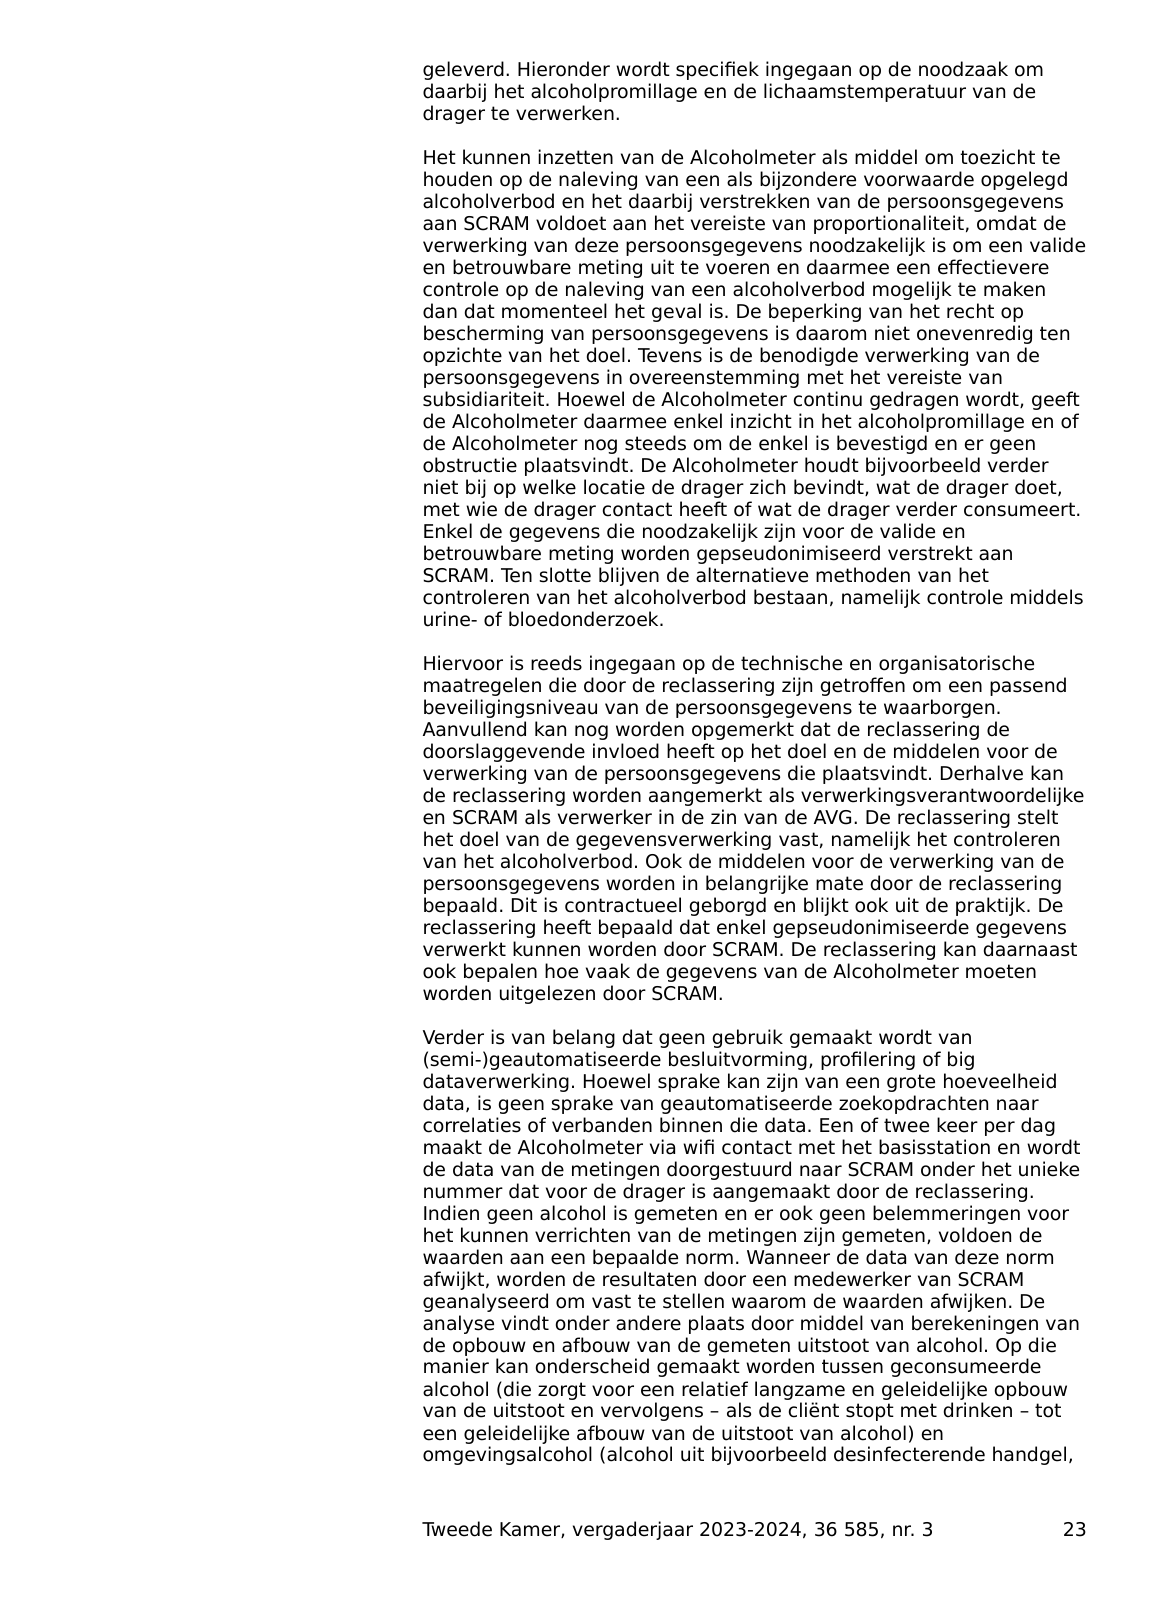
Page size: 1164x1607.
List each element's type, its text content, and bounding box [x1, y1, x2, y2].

text Het kunnen inzetten van de Alcoholmeter als middel om toezicht te houden op de naleving van een als bijzondere voorwaarde opgelegd alcoholverbod en het daarbij verstrekken van de persoonsgegevens aan SCRAM voldoet aan het vereiste van proportionaliteit, omdat de verwerking van deze persoonsgegevens noodzakelijk is om een valide en betrouwbare meting uit te voeren en daarmee een effectievere controle op de naleving van een alcoholverbod mogelijk te maken dan dat momenteel het geval is. De beperking van het recht op bescherming van persoonsgegevens is daarom niet onevenredig ten opzichte van het doel. Tevens is de benodigde verwerking van de persoonsgegevens in overeenstemming met het vereiste van subsidiariteit. Hoewel de Alcoholmeter continu gedragen wordt, geeft de Alcoholmeter daarmee enkel inzicht in het alcoholpromillage en of de Alcoholmeter nog steeds om de enkel is bevestigd en er geen obstructie plaatsvindt. De Alcoholmeter houdt bijvoorbeeld verder niet bij op welke locatie de drager zich bevindt, wat de drager doet, met wie de drager contact heeft of wat de drager verder consumeert. Enkel de gegevens die noodzakelijk zijn voor de valide en betrouwbare meting worden gepseudonimiseerd verstrekt aan SCRAM. Ten slotte blijven de alternatieve methoden van het controleren van het alcoholverbod bestaan, namelijk controle middels urine- of bloedonderzoek. [422, 147, 1087, 631]
text Verder is van belang dat geen gebruik gemaakt wordt van (semi-)geautomatiseerde besluitvorming, profilering of big dataverwerking. Hoewel sprake kan zijn van een grote hoeveelheid data, is geen sprake van geautomatiseerde zoekopdrachten naar correlaties of verbanden binnen die data. Een of twee keer per dag maakt de Alcoholmeter via wifi contact met het basisstation en wordt de data van de metingen doorgestuurd naar SCRAM onder het unieke nummer dat voor de drager is aangemaakt door de reclassering. Indien geen alcohol is gemeten en er ook geen belemmeringen voor het kunnen verrichten van de metingen zijn gemeten, voldoen de waarden aan een bepaalde norm. Wanneer de data van deze norm afwijkt, worden de resultaten door een medewerker van SCRAM geanalyseerd om vast te stellen waarom de waarden afwijken. De analyse vindt onder andere plaats door middel van berekeningen van de opbouw en afbouw van de gemeten uitstoot van alcohol. Op die manier kan onderscheid gemaakt worden tussen geconsumeerde alcohol (die zorgt voor een relatief langzame en geleidelijke opbouw van de uitstoot en vervolgens – als de cliënt stopt met drinken – tot een geleidelijke afbouw van de uitstoot van alcohol) en omgevingsalcohol (alcohol uit bijvoorbeeld desinfecterende handgel, [422, 1027, 1087, 1466]
text geleverd. Hieronder wordt specifiek ingegaan op de noodzaak om daarbij het alcoholpromillage en de lichaamstemperatuur van de drager te verwerken. [422, 59, 1087, 125]
text Hiervoor is reeds ingegaan op de technische en organisatorische maatregelen die door de reclassering zijn getroffen om een passend beveiligingsniveau van de persoonsgegevens te waarborgen. Aanvullend kan nog worden opgemerkt dat de reclassering de doorslaggevende invloed heeft op het doel en de middelen voor de verwerking van de persoonsgegevens die plaatsvindt. Derhalve kan de reclassering worden aangemerkt als verwerkingsverantwoordelijke en SCRAM als verwerker in de zin van de AVG. De reclassering stelt het doel van de gegevensverwerking vast, namelijk het controleren van het alcoholverbod. Ook de middelen voor de verwerking van de persoonsgegevens worden in belangrijke mate door de reclassering bepaald. Dit is contractueel geborgd en blijkt ook uit de praktijk. De reclassering heeft bepaald dat enkel gepseudonimiseerde gegevens verwerkt kunnen worden door SCRAM. De reclassering kan daarnaast ook bepalen hoe vaak de gegevens van de Alcoholmeter moeten worden uitgelezen door SCRAM. [422, 653, 1087, 1004]
